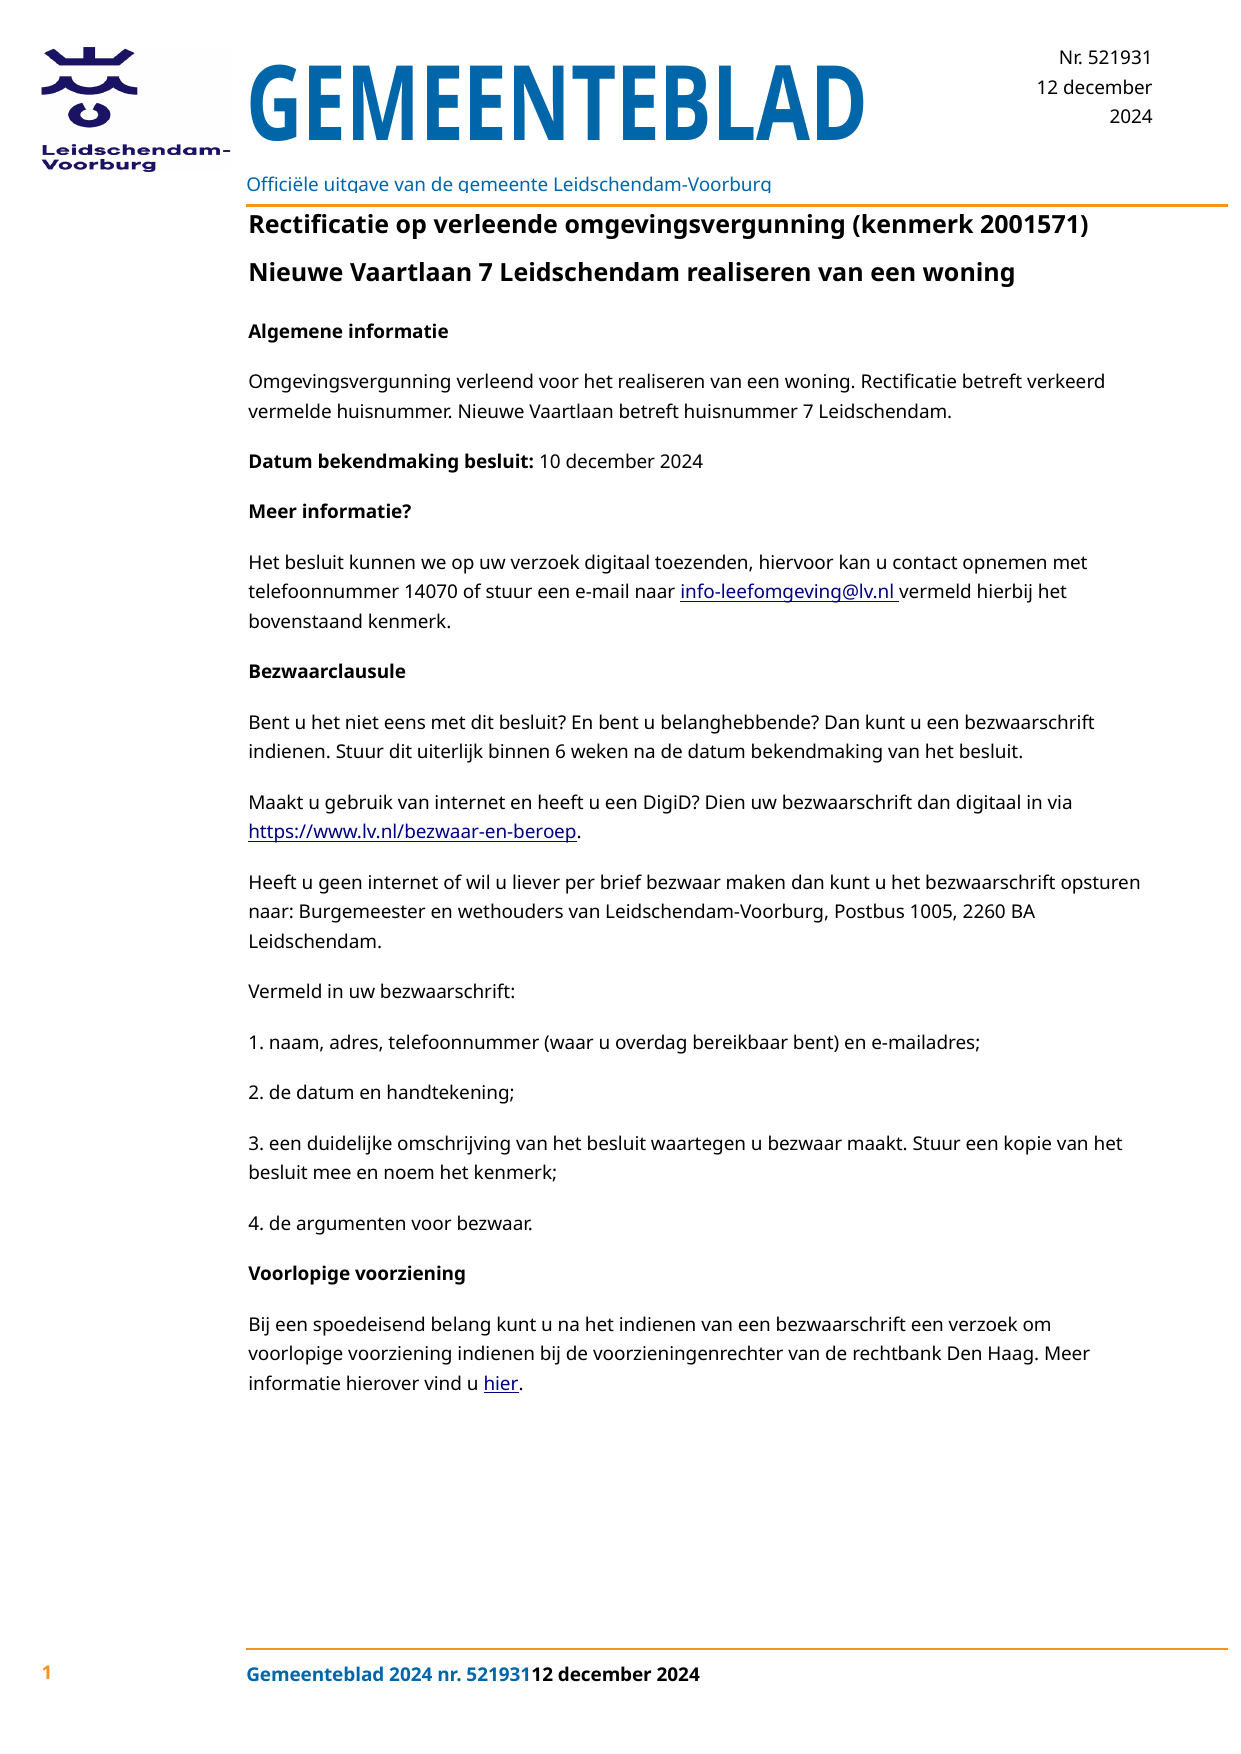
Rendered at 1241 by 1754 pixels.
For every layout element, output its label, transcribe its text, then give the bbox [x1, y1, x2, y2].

picture [41, 47, 231, 172]
text Datum bekendmaking besluit: 10 december 2024 [248, 448, 1152, 474]
text Algemene informatie [248, 318, 1152, 344]
text Voorlopige voorziening [248, 1260, 1152, 1286]
text 4. de argumenten voor bezwaar. [248, 1210, 1152, 1236]
text Bezwaarclausule [248, 659, 1152, 684]
text Het besluit kunnen we op uw verzoek digitaal toezenden, hiervoor kan u contact opnemen met telefoonnummer 14070 of stuur een e-mail naar info-leefomgeving@lv.nl vermeld hierbij het bovenstaand kenmerk. [248, 549, 1152, 634]
text Bij een spoedeisend belang kunt u na het indienen van een bezwaarschrift een verzoek om voorlopige voorziening indienen bij de voorzieningenrechter van de rechtbank Den Haag. Meer informatie hierover vind u hier. [248, 1311, 1152, 1396]
text Heeft u geen internet of wil u liever per brief bezwaar maken dan kunt u het bezwaarschrift opsturen naar: Burgemeester en wethouders van Leidschendam-Voorburg, Postbus 1005, 2260 BA Leidschendam. [248, 869, 1152, 954]
text Bent u het niet eens met dit besluit? En bent u belanghebbende? Dan kunt u een bezwaarschrift indienen. Stuur dit uiterlijk binnen 6 weken na de datum bekendmaking van het besluit. [248, 709, 1152, 764]
text Vermeld in uw bezwaarschrift: [248, 979, 1152, 1004]
text Omgevingsvergunning verleend voor het realiseren van een woning. Rectificatie betreft verkeerd vermelde huisnummer. Nieuwe Vaartlaan betreft huisnummer 7 Leidschendam. [248, 368, 1152, 424]
text Rectificatie op verleende omgevingsvergunning (kenmerk 2001571) Nieuwe Vaartlaan 7 Leidschendam realiseren van een woning [248, 207, 1152, 288]
text 1. naam, adres, telefoonnummer (waar u overdag bereikbaar bent) en e-mailadres; [248, 1029, 1152, 1055]
text 2. de datum en handtekening; [248, 1079, 1152, 1105]
text Maakt u gebruik van internet en heeft u een DigiD? Dien uw bezwaarschrift dan digitaal in via https://www.lv.nl/bezwaar-en-beroep. [248, 789, 1152, 844]
text Meer informatie? [248, 499, 1152, 524]
text 3. een duidelijke omschrijving van het besluit waartegen u bezwaar maakt. Stuur een kopie van het besluit mee en noem het kenmerk; [248, 1130, 1152, 1185]
